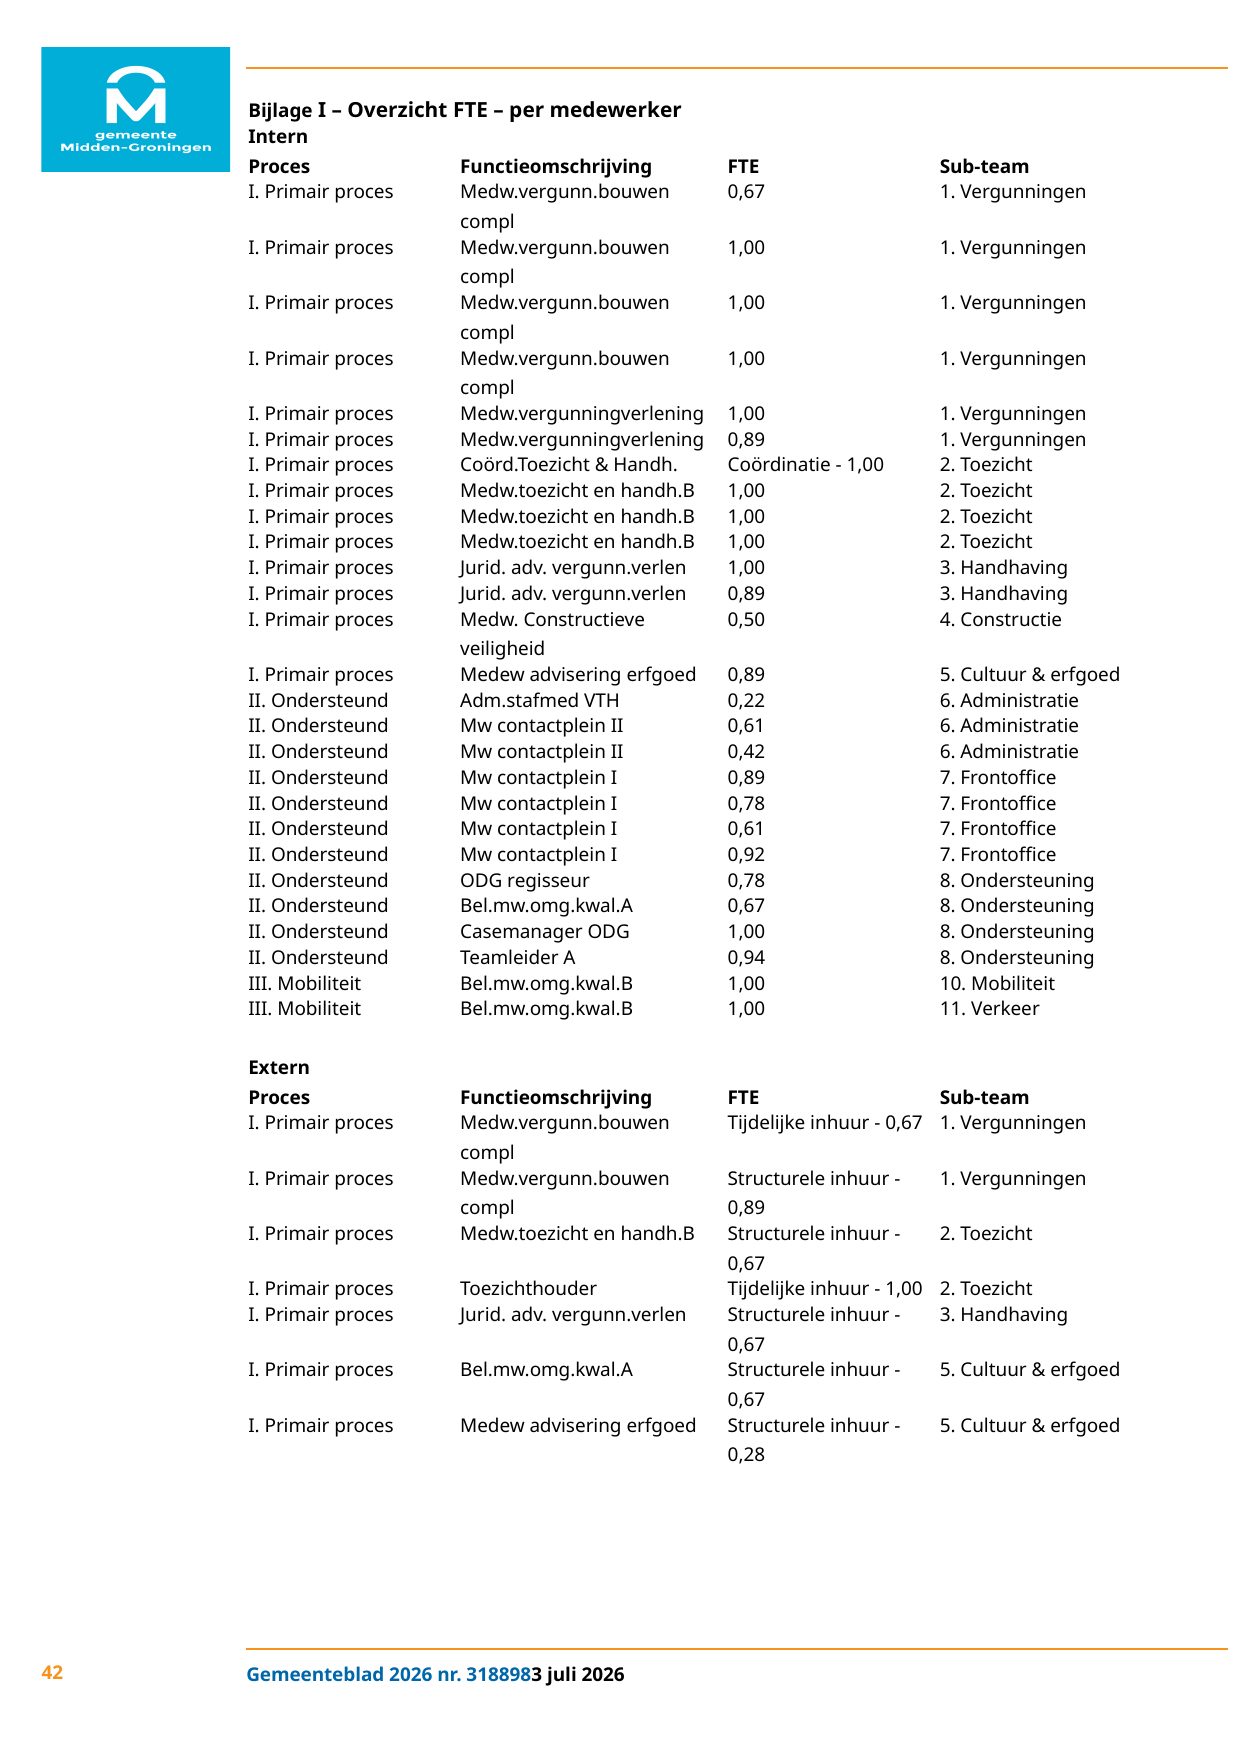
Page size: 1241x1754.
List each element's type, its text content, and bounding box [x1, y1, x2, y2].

table_cell II. Ondersteund [248, 687, 460, 713]
table_cell II. Ondersteund [248, 764, 460, 790]
table_cell 1. Vergunningen [940, 234, 1152, 289]
table_cell 1,00 [728, 970, 939, 996]
table_header Functieomschrijving [460, 1084, 727, 1109]
table_cell Medw.vergunn.bouwen compl [460, 289, 727, 345]
table_cell 6. Administratie [940, 713, 1152, 738]
table_cell Medw.vergunn.bouwen compl [460, 179, 727, 234]
table_cell II. Ondersteund [248, 790, 460, 816]
table_cell 0,92 [728, 841, 939, 867]
table_cell I. Primair proces [248, 1412, 460, 1467]
table_cell 0,22 [728, 687, 939, 713]
table_cell 0,89 [728, 426, 939, 451]
table_header Sub-team [940, 153, 1152, 179]
table_cell Medw.vergunn.bouwen compl [460, 1110, 727, 1165]
table_cell 1. Vergunningen [940, 426, 1152, 451]
table_cell 1,00 [728, 234, 939, 289]
table_cell 0,78 [728, 867, 939, 893]
table_cell Mw contactplein II [460, 713, 727, 738]
table_cell 3. Handhaving [940, 580, 1152, 606]
table_cell Medw.toezicht en handh.B [460, 1220, 727, 1276]
table_cell 11. Verkeer [940, 996, 1152, 1021]
table_cell 5. Cultuur & erfgoed [940, 1412, 1152, 1467]
table_cell Bel.mw.omg.kwal.B [460, 996, 727, 1021]
table_cell Casemanager ODG [460, 919, 727, 944]
table_cell 1,00 [728, 400, 939, 426]
table_header Proces [248, 1084, 460, 1109]
table_cell Medw. Constructieve veiligheid [460, 606, 727, 661]
table_cell 7. Frontoffice [940, 764, 1152, 790]
table_cell I. Primair proces [248, 1220, 460, 1276]
picture [107, 89, 165, 122]
table_cell Medw.vergunn.bouwen compl [460, 345, 727, 400]
table_cell 0,89 [728, 661, 939, 687]
table_cell II. Ondersteund [248, 738, 460, 764]
table_cell 1. Vergunningen [940, 1165, 1152, 1220]
table_cell 0,67 [728, 179, 939, 234]
table_cell I. Primair proces [248, 477, 460, 503]
table_cell I. Primair proces [248, 554, 460, 580]
table_cell II. Ondersteund [248, 841, 460, 867]
table_cell I. Primair proces [248, 1276, 460, 1301]
table_cell I. Primair proces [248, 426, 460, 451]
table_cell II. Ondersteund [248, 713, 460, 738]
table_cell Structurele inhuur - 0,67 [728, 1301, 939, 1357]
table_cell II. Ondersteund [248, 816, 460, 841]
table_cell Coörd.Toezicht & Handh. [460, 451, 727, 477]
table_cell 6. Administratie [940, 687, 1152, 713]
table_cell Tijdelijke inhuur - 0,67 [728, 1110, 939, 1165]
table_cell Medw.toezicht en handh.B [460, 477, 727, 503]
table_cell 4. Constructie [940, 606, 1152, 661]
text Extern [248, 1054, 1152, 1080]
table_cell III. Mobiliteit [248, 996, 460, 1021]
table_cell Structurele inhuur - 0,67 [728, 1220, 939, 1276]
table_cell 0,61 [728, 713, 939, 738]
table_cell 2. Toezicht [940, 1276, 1152, 1301]
table_cell Mw contactplein I [460, 790, 727, 816]
table_cell I. Primair proces [248, 1301, 460, 1357]
table_cell I. Primair proces [248, 451, 460, 477]
table_cell 1,00 [728, 477, 939, 503]
table_cell I. Primair proces [248, 1357, 460, 1412]
table_cell 1,00 [728, 345, 939, 400]
table_cell Medw.toezicht en handh.B [460, 503, 727, 529]
table_cell Coördinatie - 1,00 [728, 451, 939, 477]
table_cell 0,67 [728, 893, 939, 918]
table_cell II. Ondersteund [248, 944, 460, 970]
table_cell Tijdelijke inhuur - 1,00 [728, 1276, 939, 1301]
table_cell 8. Ondersteuning [940, 919, 1152, 944]
table_cell Mw contactplein II [460, 738, 727, 764]
table_cell 3. Handhaving [940, 1301, 1152, 1357]
table_cell 5. Cultuur & erfgoed [940, 1357, 1152, 1412]
table_cell Adm.stafmed VTH [460, 687, 727, 713]
table_cell 0,42 [728, 738, 939, 764]
table_cell I. Primair proces [248, 1110, 460, 1165]
table_cell Mw contactplein I [460, 764, 727, 790]
table_cell 1,00 [728, 503, 939, 529]
table_cell Toezichthouder [460, 1276, 727, 1301]
table_cell Bel.mw.omg.kwal.A [460, 1357, 727, 1412]
table_cell 1,00 [728, 554, 939, 580]
table_cell II. Ondersteund [248, 919, 460, 944]
table_cell I. Primair proces [248, 580, 460, 606]
table_cell ODG regisseur [460, 867, 727, 893]
text Intern [248, 123, 1152, 149]
picture [184, 146, 190, 153]
table_cell Jurid. adv. vergunn.verlen [460, 554, 727, 580]
table_cell 1. Vergunningen [940, 345, 1152, 400]
table_cell I. Primair proces [248, 529, 460, 554]
table_cell II. Ondersteund [248, 893, 460, 918]
table_cell 0,89 [728, 580, 939, 606]
picture [108, 66, 164, 82]
table_cell 0,50 [728, 606, 939, 661]
table_cell I. Primair proces [248, 503, 460, 529]
table_cell 3. Handhaving [940, 554, 1152, 580]
table_cell 0,61 [728, 816, 939, 841]
table_cell 7. Frontoffice [940, 790, 1152, 816]
table_cell II. Ondersteund [248, 867, 460, 893]
table_cell 10. Mobiliteit [940, 970, 1152, 996]
table_cell Jurid. adv. vergunn.verlen [460, 580, 727, 606]
table_header FTE [728, 1084, 939, 1109]
table_cell 8. Ondersteuning [940, 867, 1152, 893]
table_cell 0,89 [728, 764, 939, 790]
table_cell 2. Toezicht [940, 529, 1152, 554]
table_cell Mw contactplein I [460, 816, 727, 841]
table_cell 7. Frontoffice [940, 841, 1152, 867]
table_cell Structurele inhuur - 0,67 [728, 1357, 939, 1412]
table_cell Medw.toezicht en handh.B [460, 529, 727, 554]
table_cell 8. Ondersteuning [940, 944, 1152, 970]
table_header Functieomschrijving [460, 153, 727, 179]
table_cell Medew advisering erfgoed [460, 661, 727, 687]
table_cell 2. Toezicht [940, 477, 1152, 503]
table_cell I. Primair proces [248, 289, 460, 345]
table_cell 6. Administratie [940, 738, 1152, 764]
table_cell I. Primair proces [248, 234, 460, 289]
table_cell I. Primair proces [248, 345, 460, 400]
table_cell 7. Frontoffice [940, 816, 1152, 841]
table_cell Medw.vergunningverlening [460, 400, 727, 426]
table_cell 1,00 [728, 919, 939, 944]
table_cell I. Primair proces [248, 606, 460, 661]
table_cell Structurele inhuur - 0,28 [728, 1412, 939, 1467]
table_cell 1. Vergunningen [940, 400, 1152, 426]
table_cell Medw.vergunningverlening [460, 426, 727, 451]
text Bijlage I – Overzicht FTE – per medewerker [248, 95, 1152, 123]
table_cell I. Primair proces [248, 400, 460, 426]
table_cell Medew advisering erfgoed [460, 1412, 727, 1467]
table_cell III. Mobiliteit [248, 970, 460, 996]
table_cell 1. Vergunningen [940, 179, 1152, 234]
table_cell 5. Cultuur & erfgoed [940, 661, 1152, 687]
table_cell I. Primair proces [248, 179, 460, 234]
table_cell 1,00 [728, 996, 939, 1021]
table_cell 2. Toezicht [940, 503, 1152, 529]
table_header Sub-team [940, 1084, 1152, 1109]
table_cell 1. Vergunningen [940, 1110, 1152, 1165]
table_cell 2. Toezicht [940, 1220, 1152, 1276]
table_cell 1,00 [728, 529, 939, 554]
table_cell Medw.vergunn.bouwen compl [460, 234, 727, 289]
table_cell Mw contactplein I [460, 841, 727, 867]
table_cell 1,00 [728, 289, 939, 345]
table_cell 1. Vergunningen [940, 289, 1152, 345]
table_cell 0,78 [728, 790, 939, 816]
table_cell 8. Ondersteuning [940, 893, 1152, 918]
table_cell Teamleider A [460, 944, 727, 970]
table_cell Structurele inhuur - 0,89 [728, 1165, 939, 1220]
table_cell Bel.mw.omg.kwal.A [460, 893, 727, 918]
table_cell Bel.mw.omg.kwal.B [460, 970, 727, 996]
table_cell I. Primair proces [248, 1165, 460, 1220]
table_header Proces [248, 153, 460, 179]
table_cell 2. Toezicht [940, 451, 1152, 477]
table_header FTE [728, 153, 939, 179]
table_cell 0,94 [728, 944, 939, 970]
table_cell Medw.vergunn.bouwen compl [460, 1165, 727, 1220]
table_cell Jurid. adv. vergunn.verlen [460, 1301, 727, 1357]
table_cell I. Primair proces [248, 661, 460, 687]
